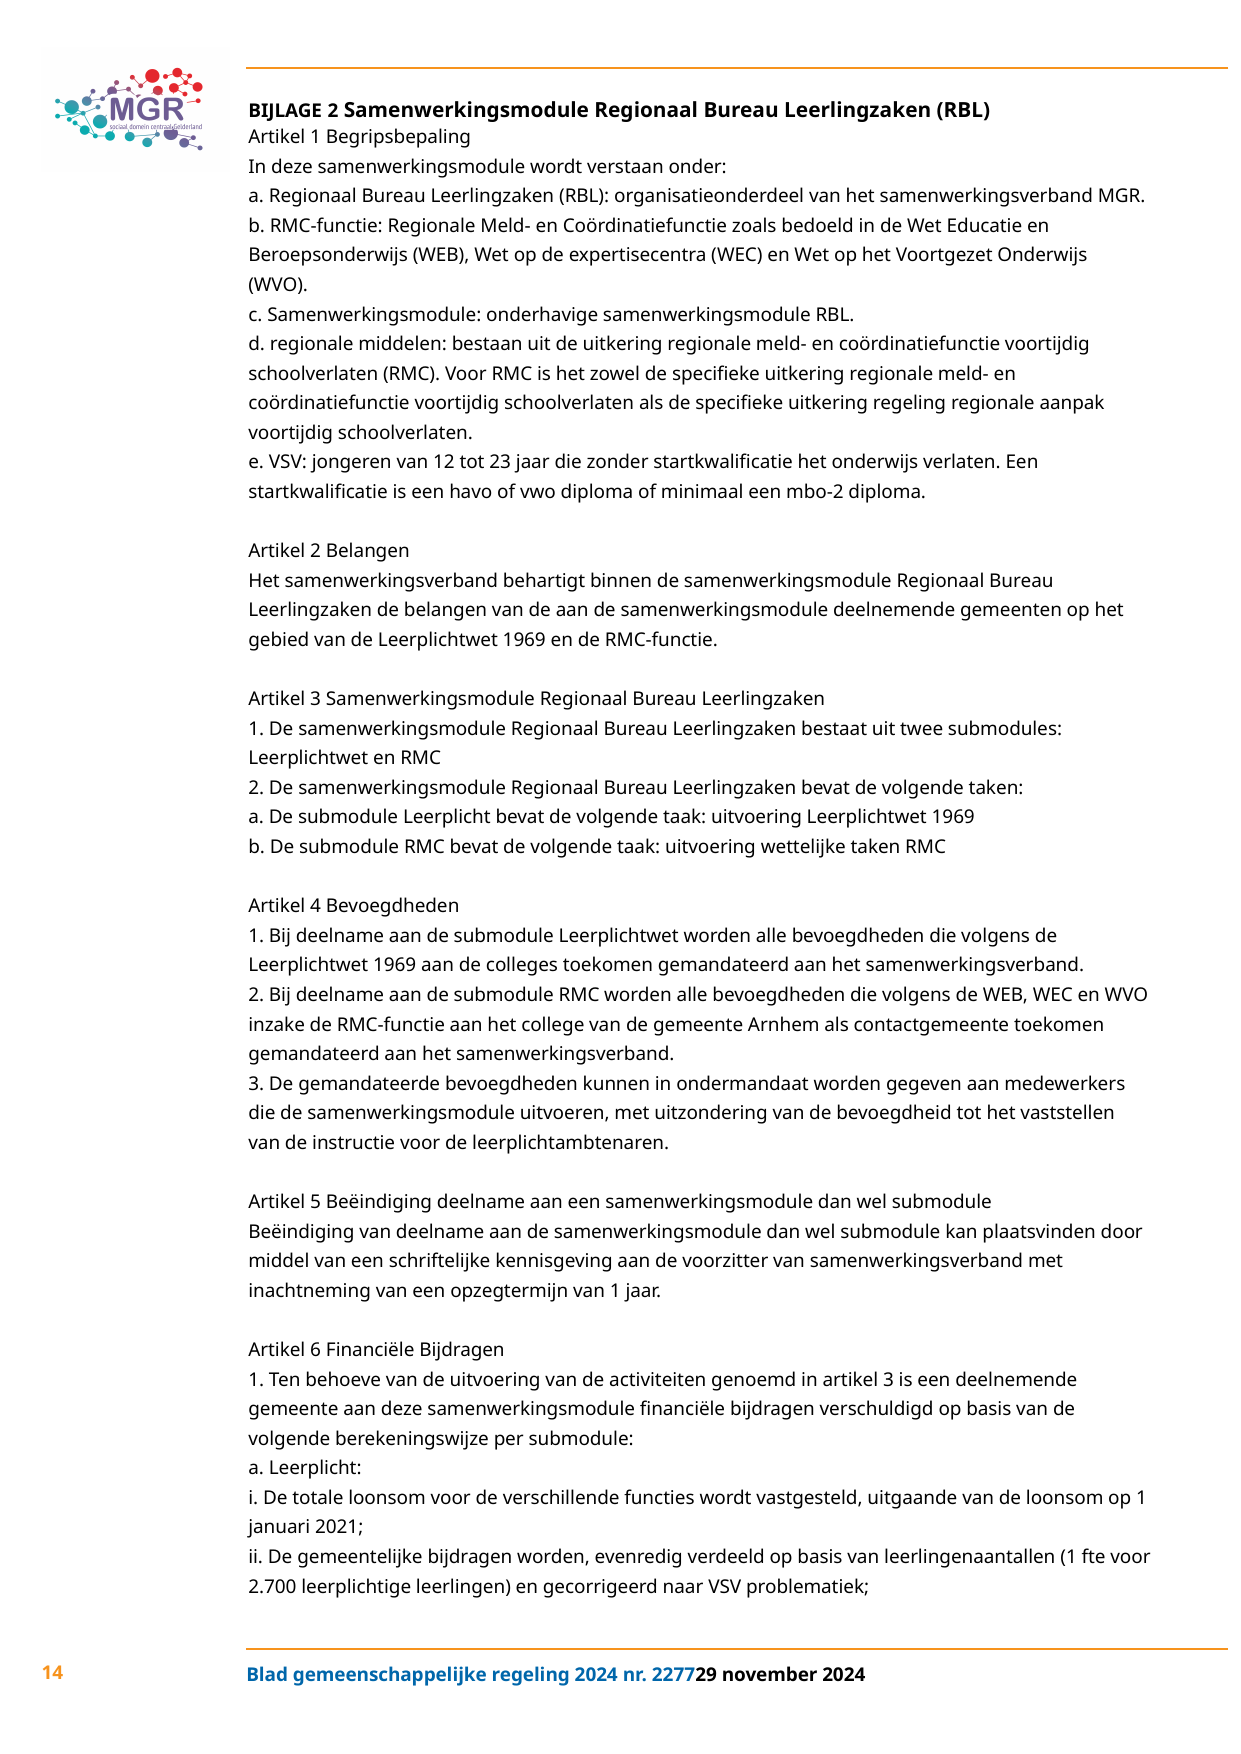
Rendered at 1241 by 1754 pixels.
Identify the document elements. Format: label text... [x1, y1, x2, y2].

text b. RMC-functie: Regionale Meld- en Coördinatiefunctie zoals bedoeld in de Wet Educatie en Beroepsonderwijs (WEB), Wet op de expertisecentra (WEC) en Wet op het Voortgezet Onderwijs (WVO). [248, 212, 1152, 297]
text 2. De samenwerkingsmodule Regionaal Bureau Leerlingzaken bevat de volgende taken: [248, 774, 1152, 800]
text d. regionale middelen: bestaan uit de uitkering regionale meld- en coördinatiefunctie voortijdig schoolverlaten (RMC). Voor RMC is het zowel de specifieke uitkering regionale meld- en coördinatiefunctie voortijdig schoolverlaten als de specifieke uitkering regeling regionale aanpak voortijdig schoolverlaten. [248, 330, 1152, 445]
text 1. De samenwerkingsmodule Regionaal Bureau Leerlingzaken bestaat uit twee submodules: Leerplichtwet en RMC [248, 715, 1152, 770]
text BIJLAGE 2 Samenwerkingsmodule Regionaal Bureau Leerlingzaken (RBL) [248, 95, 1152, 123]
picture [41, 47, 231, 172]
text Beëindiging van deelname aan de samenwerkingsmodule dan wel submodule kan plaatsvinden door middel van een schriftelijke kennisgeving aan de voorzitter van samenwerkingsverband met inachtneming van een opzegtermijn van 1 jaar. [248, 1218, 1152, 1303]
text Artikel 1 Begripsbepaling [248, 123, 1152, 149]
text a. De submodule Leerplicht bevat de volgende taak: uitvoering Leerplichtwet 1969 [248, 804, 1152, 829]
text 3. De gemandateerde bevoegdheden kunnen in ondermandaat worden gegeven aan medewerkers die de samenwerkingsmodule uitvoeren, met uitzondering van de bevoegdheid tot het vaststellen van de instructie voor de leerplichtambtenaren. [248, 1070, 1152, 1155]
text Artikel 4 Bevoegdheden [248, 892, 1152, 918]
text e. VSV: jongeren van 12 tot 23 jaar die zonder startkwalificatie het onderwijs verlaten. Een startkwalificatie is een havo of vwo diploma of minimaal een mbo-2 diploma. [248, 449, 1152, 504]
text In deze samenwerkingsmodule wordt verstaan onder: [248, 153, 1152, 179]
text 1. Bij deelname aan de submodule Leerplichtwet worden alle bevoegdheden die volgens de Leerplichtwet 1969 aan de colleges toekomen gemandateerd aan het samenwerkingsverband. [248, 922, 1152, 977]
text Artikel 3 Samenwerkingsmodule Regionaal Bureau Leerlingzaken [248, 685, 1152, 711]
text a. Leerplicht: [248, 1454, 1152, 1480]
text 1. Ten behoeve van de uitvoering van de activiteiten genoemd in artikel 3 is een deelnemende gemeente aan deze samenwerkingsmodule financiële bijdragen verschuldigd op basis van de volgende berekeningswijze per submodule: [248, 1366, 1152, 1451]
text ii. De gemeentelijke bijdragen worden, evenredig verdeeld op basis van leerlingenaantallen (1 fte voor 2.700 leerplichtige leerlingen) en gecorrigeerd naar VSV problematiek; [248, 1543, 1152, 1599]
text Artikel 6 Financiële Bijdragen [248, 1336, 1152, 1362]
text 2. Bij deelname aan de submodule RMC worden alle bevoegdheden die volgens de WEB, WEC en WVO inzake de RMC-functie aan het college van de gemeente Arnhem als contactgemeente toekomen gemandateerd aan het samenwerkingsverband. [248, 981, 1152, 1066]
text c. Samenwerkingsmodule: onderhavige samenwerkingsmodule RBL. [248, 301, 1152, 327]
text Artikel 5 Beëindiging deelname aan een samenwerkingsmodule dan wel submodule [248, 1188, 1152, 1214]
text a. Regionaal Bureau Leerlingzaken (RBL): organisatieonderdeel van het samenwerkingsverband MGR. [248, 182, 1152, 208]
text Het samenwerkingsverband behartigt binnen de samenwerkingsmodule Regionaal Bureau Leerlingzaken de belangen van de aan de samenwerkingsmodule deelnemende gemeenten op het gebied van de Leerplichtwet 1969 en de RMC-functie. [248, 567, 1152, 652]
text b. De submodule RMC bevat de volgende taak: uitvoering wettelijke taken RMC [248, 833, 1152, 859]
text Artikel 2 Belangen [248, 537, 1152, 563]
text i. De totale loonsom voor de verschillende functies wordt vastgesteld, uitgaande van de loonsom op 1 januari 2021; [248, 1484, 1152, 1539]
